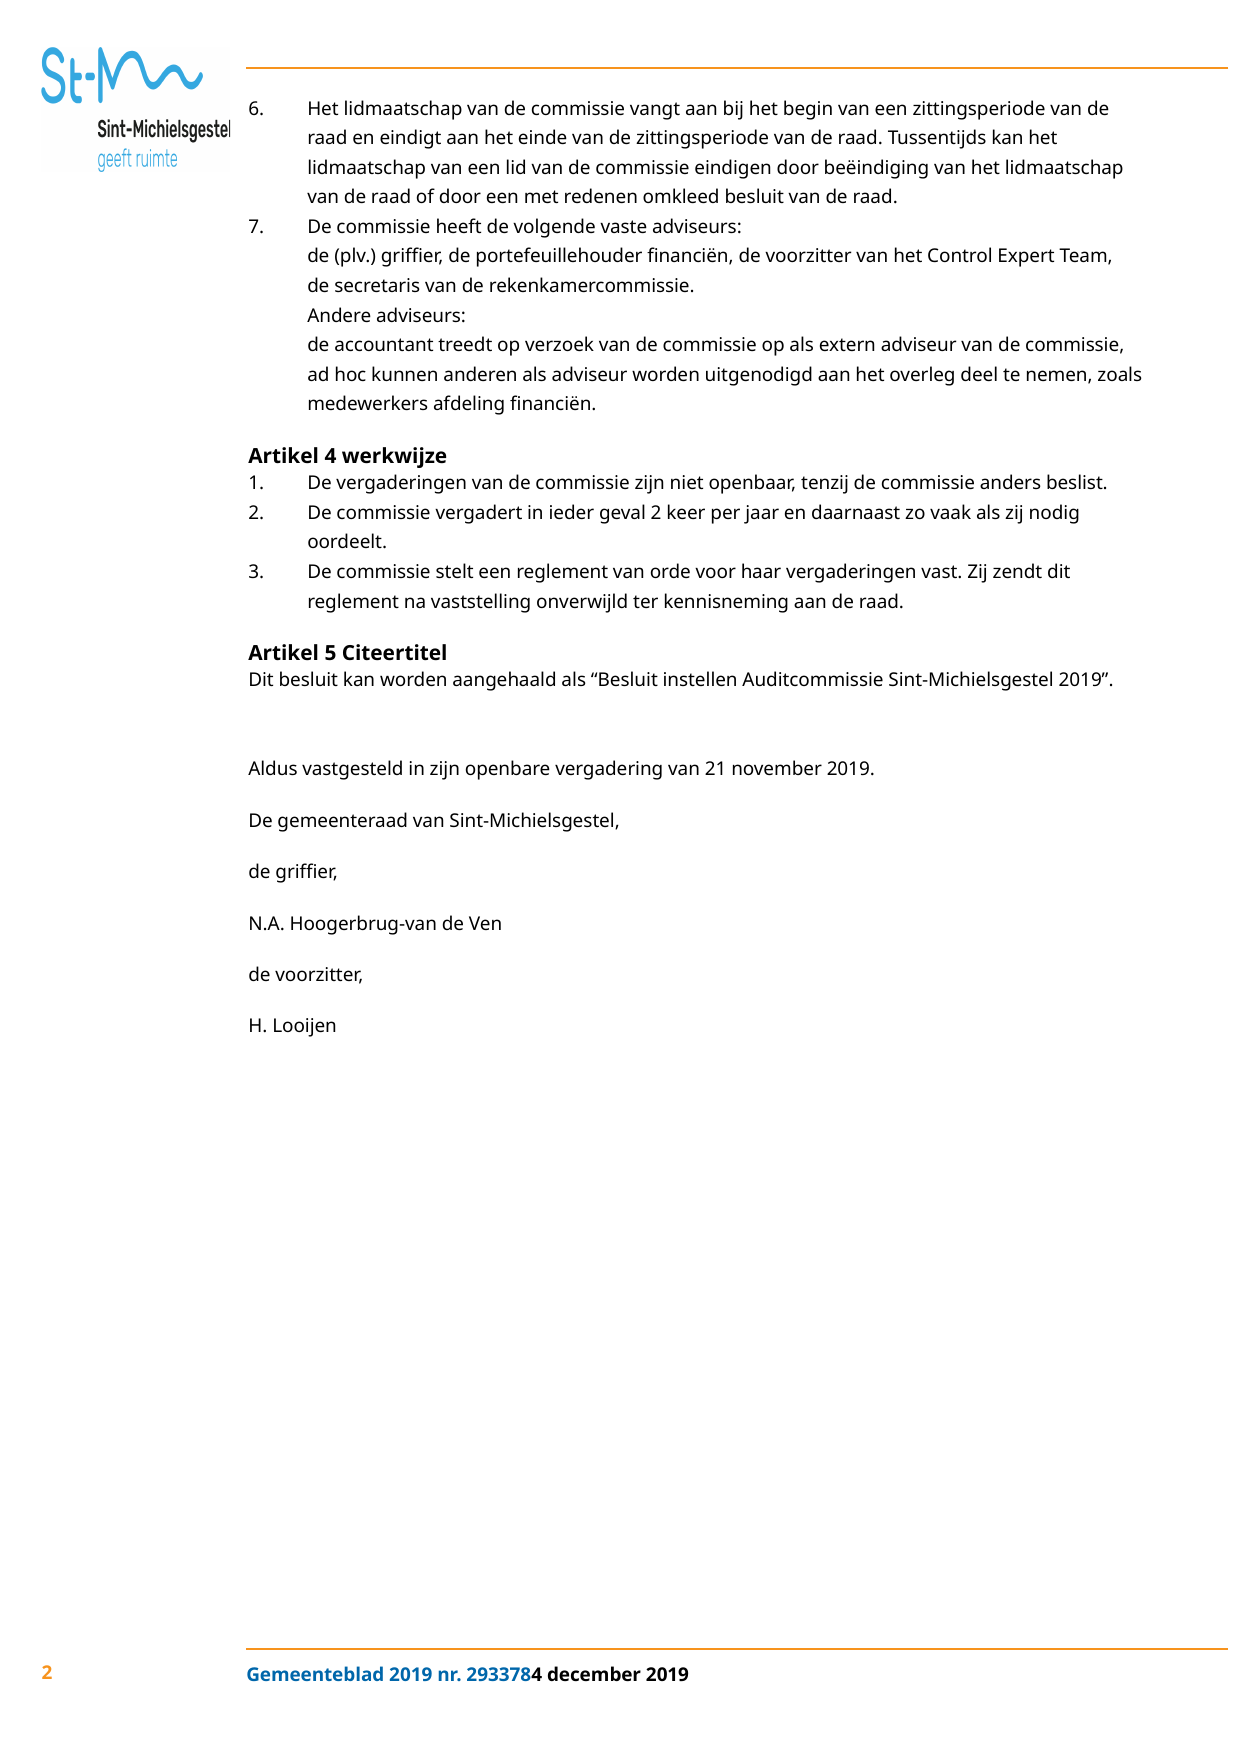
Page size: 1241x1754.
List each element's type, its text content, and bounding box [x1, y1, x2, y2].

text De gemeenteraad van Sint-Michielsgestel, [248, 807, 1152, 833]
list de secretaris van de rekenkamercommissie. [248, 272, 1152, 298]
list De commissie stelt een reglement van orde voor haar vergaderingen vast. Zij zendt dit reglement na vaststelling onverwijld ter kennisneming aan de raad. [248, 558, 1152, 613]
list de accountant treedt op verzoek van de commissie op als extern adviseur van de commissie, [248, 331, 1152, 357]
list Het lidmaatschap van de commissie vangt aan bij het begin van een zittingsperiode van de raad en eindigt aan het einde van de zittingsperiode van de raad. Tussentijds kan het lidmaatschap van een lid van de commissie eindigen door beëindiging van het lidmaatschap van de raad of door een met redenen omkleed besluit van de raad. [248, 95, 1152, 209]
text Artikel 5 Citeertitel [248, 638, 1152, 667]
text H. Looijen [248, 1013, 1152, 1038]
text Artikel 4 werkwijze [248, 441, 1152, 469]
list de (plv.) griffier, de portefeuillehouder financiën, de voorzitter van het Control Expert Team, [248, 243, 1152, 268]
text N.A. Hoogerbrug-van de Ven [248, 910, 1152, 936]
picture [41, 47, 231, 172]
text de voorzitter, [248, 961, 1152, 987]
list De commissie vergadert in ieder geval 2 keer per jaar en daarnaast zo vaak als zij nodig oordeelt. [248, 499, 1152, 554]
list De commissie heeft de volgende vaste adviseurs: [248, 213, 1152, 239]
text Dit besluit kan worden aangehaald als “Besluit instellen Auditcommissie Sint-Michielsgestel 2019”. [248, 667, 1152, 692]
list ad hoc kunnen anderen als adviseur worden uitgenodigd aan het overleg deel te nemen, zoals medewerkers afdeling financiën. [248, 361, 1152, 416]
text de griffier, [248, 858, 1152, 884]
list Andere adviseurs: [248, 302, 1152, 328]
text Aldus vastgesteld in zijn openbare vergadering van 21 november 2019. [248, 755, 1152, 781]
list De vergaderingen van de commissie zijn niet openbaar, tenzij de commissie anders beslist. [248, 469, 1152, 495]
